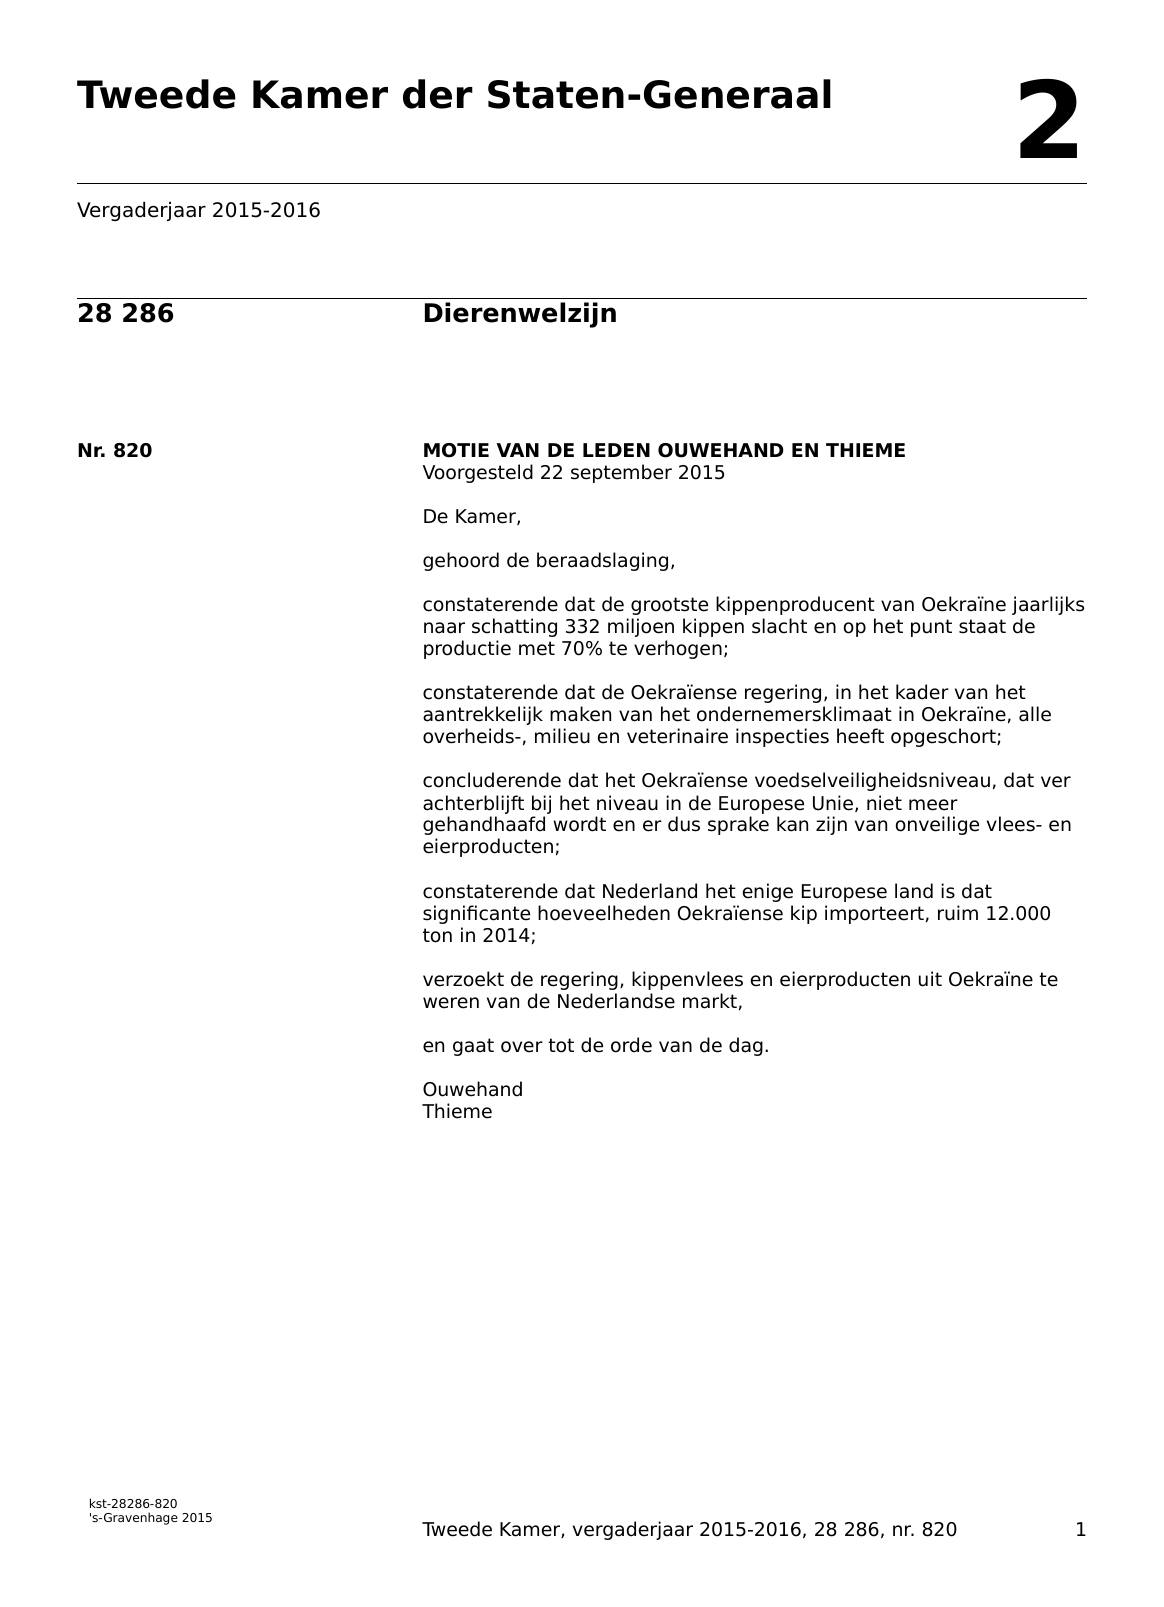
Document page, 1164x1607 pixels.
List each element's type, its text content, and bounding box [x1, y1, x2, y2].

table_header 2 [886, 59, 1087, 183]
text Voorgesteld 22 september 2015 [422, 462, 1087, 484]
text constaterende dat de grootste kippenproducent van Oekraïne jaarlijks naar schatting 332 miljoen kippen slacht en op het punt staat de productie met 70% te verhogen; [422, 594, 1087, 660]
text constaterende dat de Oekraïense regering, in het kader van het aantrekkelijk maken van het ondernemersklimaat in Oekraïne, alle overheids-, milieu en veterinaire inspecties heeft opgeschort; [422, 682, 1087, 748]
subtitle Nr. 820 MOTIE VAN DE LEDEN OUWEHAND EN THIEME [77, 440, 1087, 462]
text 's-Gravenhage 2015 [88, 1511, 323, 1525]
text en gaat over tot de orde van de dag. [422, 1035, 1087, 1057]
text Thieme [422, 1101, 1087, 1123]
text concluderende dat het Oekraïense voedselveiligheidsniveau, dat ver achterblijft bij het niveau in de Europese Unie, niet meer gehandhaafd wordt en er dus sprake kan zijn van onveilige vlees- en eierproducten; [422, 770, 1087, 858]
subtitle 28 286 Dierenwelzijn [77, 299, 1087, 329]
text gehoord de beraadslaging, [422, 550, 1087, 572]
text kst-28286-820 [88, 1497, 323, 1511]
table_cell Vergaderjaar 2015-2016 [77, 184, 1087, 298]
text constaterende dat Nederland het enige Europese land is dat significante hoeveelheden Oekraïense kip importeert, ruim 12.000 ton in 2014; [422, 881, 1087, 946]
text verzoekt de regering, kippenvlees en eierproducten uit Oekraïne te weren van de Nederlandse markt, [422, 969, 1087, 1013]
text Ouwehand [422, 1079, 1087, 1101]
table_header Tweede Kamer der Staten-Generaal [77, 59, 886, 183]
text De Kamer, [422, 506, 1087, 528]
